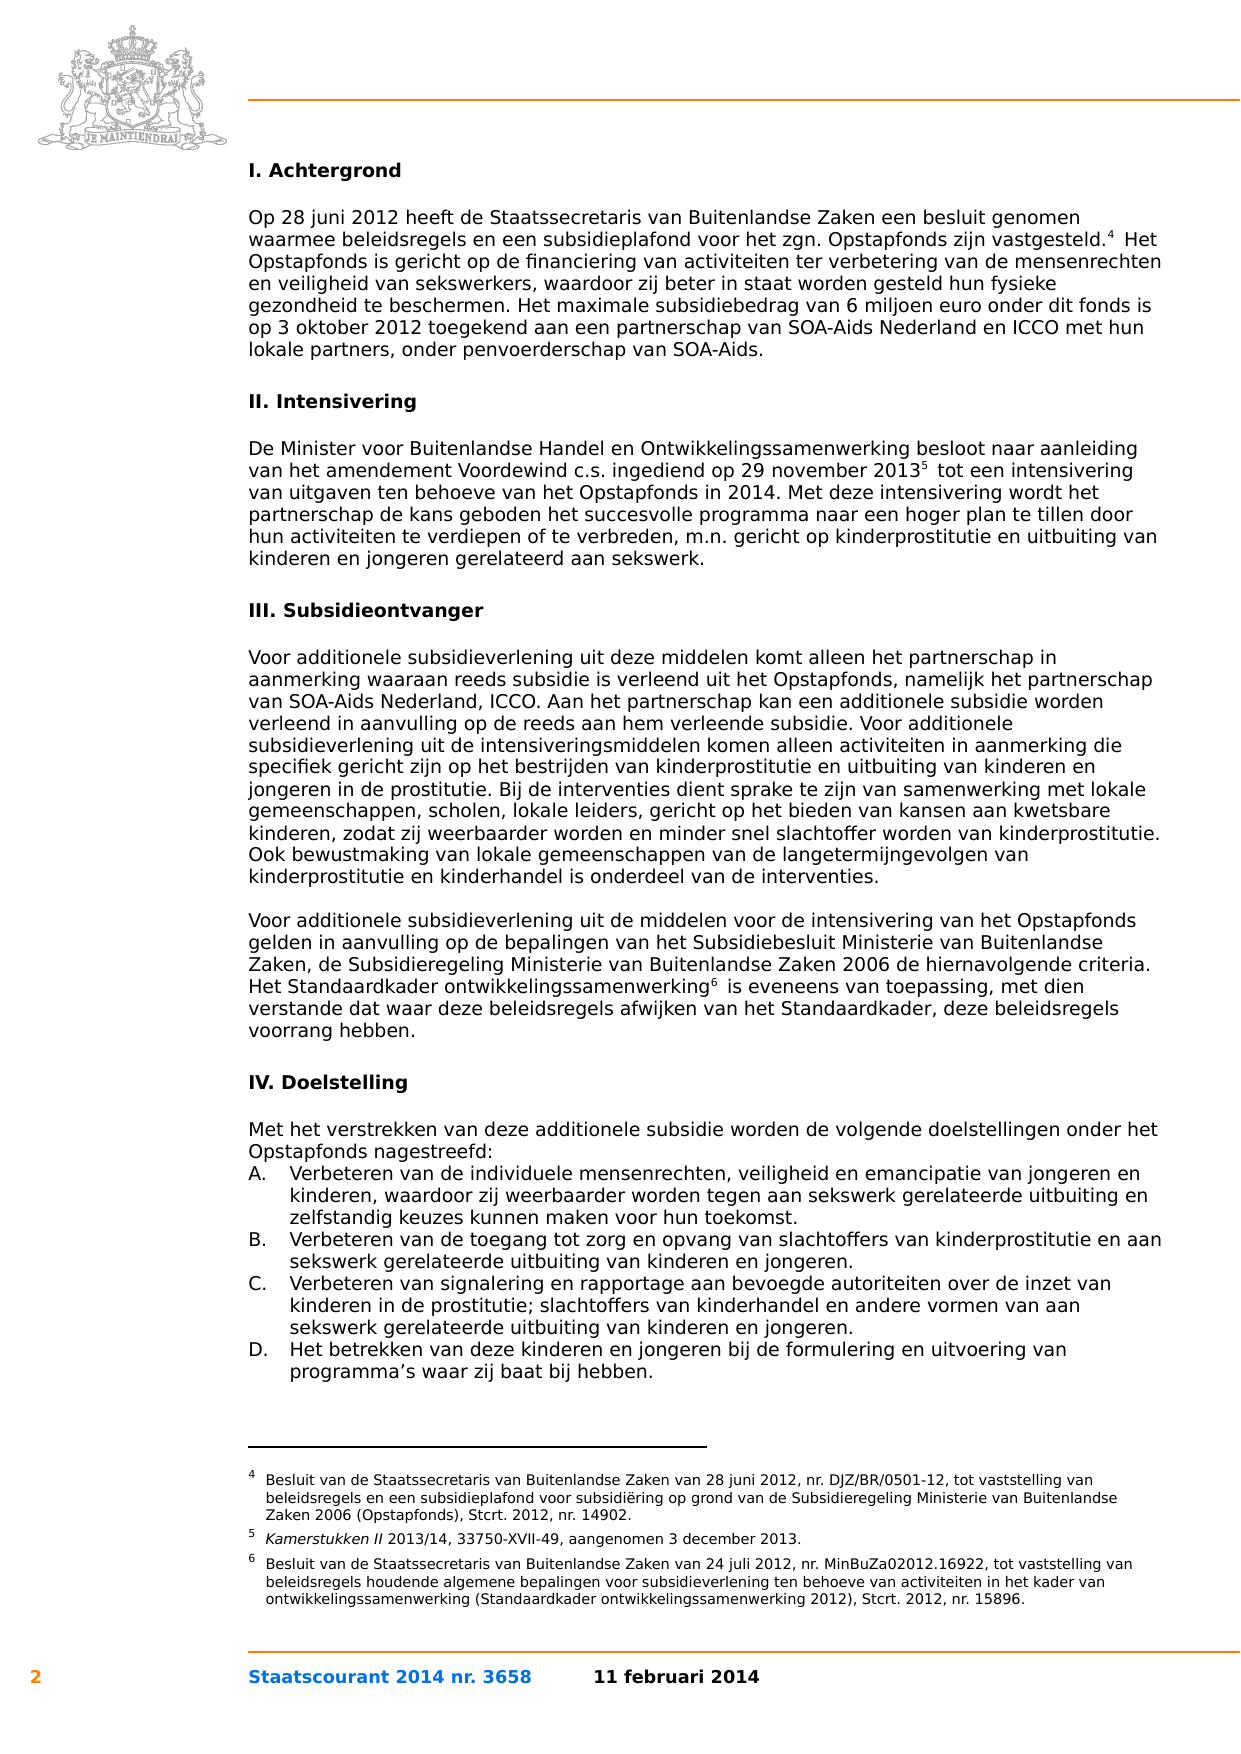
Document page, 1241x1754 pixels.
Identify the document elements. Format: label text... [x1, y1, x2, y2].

subtitle I. Achtergrond [248, 160, 1163, 182]
subtitle II. Intensivering [248, 391, 1163, 413]
text D. Het betrekken van deze kinderen en jongeren bij de formulering en uitvoering van programma’s waar zij baat bij hebben. [248, 1339, 1163, 1383]
text Besluit van de Staatssecretaris van Buitenlandse Zaken van 24 juli 2012, nr. MinBuZa02012.16922, tot vaststelling van beleidsregels houdende algemene bepalingen voor subsidieverlening ten behoeve van activiteiten in het kader van ontwikkelingssamenwerking (Standaardkader ontwikkelingssamenwerking 2012), Stcrt. 2012, nr. 15896. [248, 1552, 1163, 1608]
text Kamerstukken II 2013/14, 33750-XVII-49, aangenomen 3 december 2013. [248, 1527, 1163, 1549]
text C. Verbeteren van signalering en rapportage aan bevoegde autoriteiten over de inzet van kinderen in de prostitutie; slachtoffers van kinderhandel en andere vormen van aan sekswerk gerelateerde uitbuiting van kinderen en jongeren. [248, 1273, 1163, 1339]
subtitle IV. Doelstelling [248, 1072, 1163, 1094]
text A. Verbeteren van de individuele mensenrechten, veiligheid en emancipatie van jongeren en kinderen, waardoor zij weerbaarder worden tegen aan sekswerk gerelateerde uitbuiting en zelfstandig keuzes kunnen maken voor hun toekomst. [248, 1163, 1163, 1229]
text Voor additionele subsidieverlening uit deze middelen komt alleen het partnerschap in aanmerking waaraan reeds subsidie is verleend uit het Opstapfonds, namelijk het partnerschap van SOA-Aids Nederland, ICCO. Aan het partnerschap kan een additionele subsidie worden verleend in aanvulling op de reeds aan hem verleende subsidie. Voor additionele subsidieverlening uit de intensiveringsmiddelen komen alleen activiteiten in aanmerking die specifiek gericht zijn op het bestrijden van kinderprostitutie en uitbuiting van kinderen en jongeren in de prostitutie. Bij de interventies dient sprake te zijn van samenwerking met lokale gemeenschappen, scholen, lokale leiders, gericht op het bieden van kansen aan kwetsbare kinderen, zodat zij weerbaarder worden en minder snel slachtoffer worden van kinderprostitutie. Ook bewustmaking van lokale gemeenschappen van de langetermijngevolgen van kinderprostitutie en kinderhandel is onderdeel van de interventies. [248, 647, 1163, 888]
subtitle III. Subsidieontvanger [248, 599, 1163, 622]
text B. Verbeteren van de toegang tot zorg en opvang van slachtoffers van kinderprostitutie en aan sekswerk gerelateerde uitbuiting van kinderen en jongeren. [248, 1229, 1163, 1273]
text Met het verstrekken van deze additionele subsidie worden de volgende doelstellingen onder het Opstapfonds nagestreefd: [248, 1119, 1163, 1163]
text De Minister voor Buitenlandse Handel en Ontwikkelingssamenwerking besloot naar aanleiding van het amendement Voordewind c.s. ingediend op 29 november 2013 tot een intensivering van uitgaven ten behoeve van het Opstapfonds in 2014. Met deze intensivering wordt het partnerschap de kans geboden het succesvolle programma naar een hoger plan te tillen door hun activiteiten te verdiepen of te verbreden, m.n. gericht op kinderprostitutie en uitbuiting van kinderen en jongeren gerelateerd aan sekswerk. [248, 438, 1163, 569]
text Op 28 juni 2012 heeft de Staatssecretaris van Buitenlandse Zaken een besluit genomen waarmee beleidsregels en een subsidieplafond voor het zgn. Opstapfonds zijn vastgesteld. Het Opstapfonds is gericht op de financiering van activiteiten ter verbetering van de mensenrechten en veiligheid van sekswerkers, waardoor zij beter in staat worden gesteld hun fysieke gezondheid te beschermen. Het maximale subsidiebedrag van 6 miljoen euro onder dit fonds is op 3 oktober 2012 toegekend aan een partnerschap van SOA-Aids Nederland en ICCO met hun lokale partners, onder penvoerderschap van SOA-Aids. [248, 207, 1163, 361]
text Besluit van de Staatssecretaris van Buitenlandse Zaken van 28 juni 2012, nr. DJZ/BR/0501-12, tot vaststelling van beleidsregels en een subsidieplafond voor subsidiëring op grond van de Subsidieregeling Ministerie van Buitenlandse Zaken 2006 (Opstapfonds), Stcrt. 2012, nr. 14902. [248, 1468, 1163, 1524]
picture [38, 25, 227, 150]
text Voor additionele subsidieverlening uit de middelen voor de intensivering van het Opstapfonds gelden in aanvulling op de bepalingen van het Subsidiebesluit Ministerie van Buitenlandse Zaken, de Subsidieregeling Ministerie van Buitenlandse Zaken 2006 de hiernavolgende criteria. Het Standaardkader ontwikkelingssamenwerking is eveneens van toepassing, met dien verstande dat waar deze beleidsregels afwijken van het Standaardkader, deze beleidsregels voorrang hebben. [248, 910, 1163, 1042]
